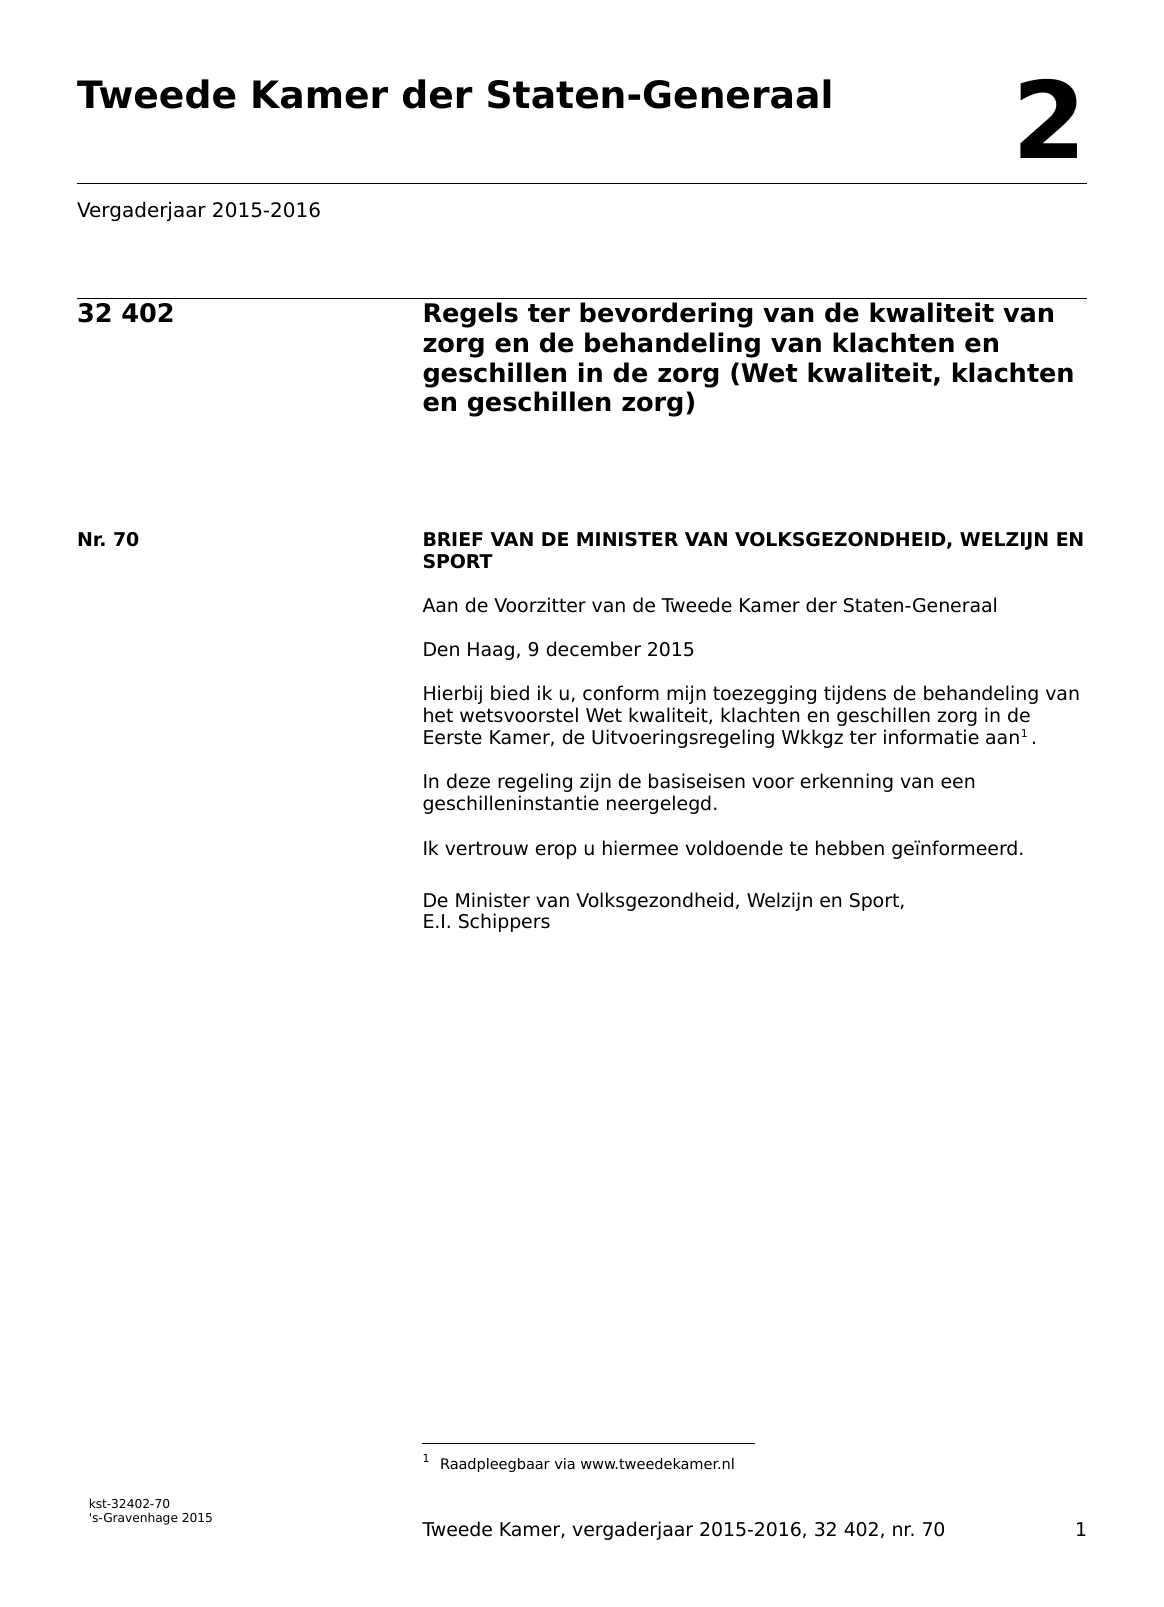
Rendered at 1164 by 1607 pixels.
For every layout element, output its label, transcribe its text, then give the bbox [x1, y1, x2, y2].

text Den Haag, 9 december 2015 [422, 639, 1087, 661]
text 's-Gravenhage 2015 [88, 1511, 323, 1525]
subtitle 32 402 Regels ter bevordering van de kwaliteit van zorg en de behandeling van klachten en geschillen in de zorg (Wet kwaliteit, klachten en geschillen zorg) [77, 299, 1087, 418]
text Hierbij bied ik u, conform mijn toezegging tijdens de behandeling van het wetsvoorstel Wet kwaliteit, klachten en geschillen zorg in de Eerste Kamer, de Uitvoeringsregeling Wkkgz ter informatie aan. [422, 683, 1087, 749]
text kst-32402-70 [88, 1497, 323, 1511]
subtitle Nr. 70 BRIEF VAN DE MINISTER VAN VOLKSGEZONDHEID, WELZIJN EN SPORT [77, 529, 1087, 573]
text De Minister van Volksgezondheid, Welzijn en Sport, E.I. Schippers [422, 889, 1087, 933]
text Aan de Voorzitter van de Tweede Kamer der Staten-Generaal [422, 595, 1087, 617]
text In deze regeling zijn de basiseisen voor erkenning van een geschilleninstantie neergelegd. [422, 771, 1087, 815]
table_cell Vergaderjaar 2015-2016 [77, 184, 1087, 298]
table_header 2 [886, 59, 1087, 183]
table_header Tweede Kamer der Staten-Generaal [77, 59, 886, 183]
text Raadpleegbaar via www.tweedekamer.nl [422, 1452, 1087, 1474]
text Ik vertrouw erop u hiermee voldoende te hebben geïnformeerd. [422, 837, 1087, 859]
